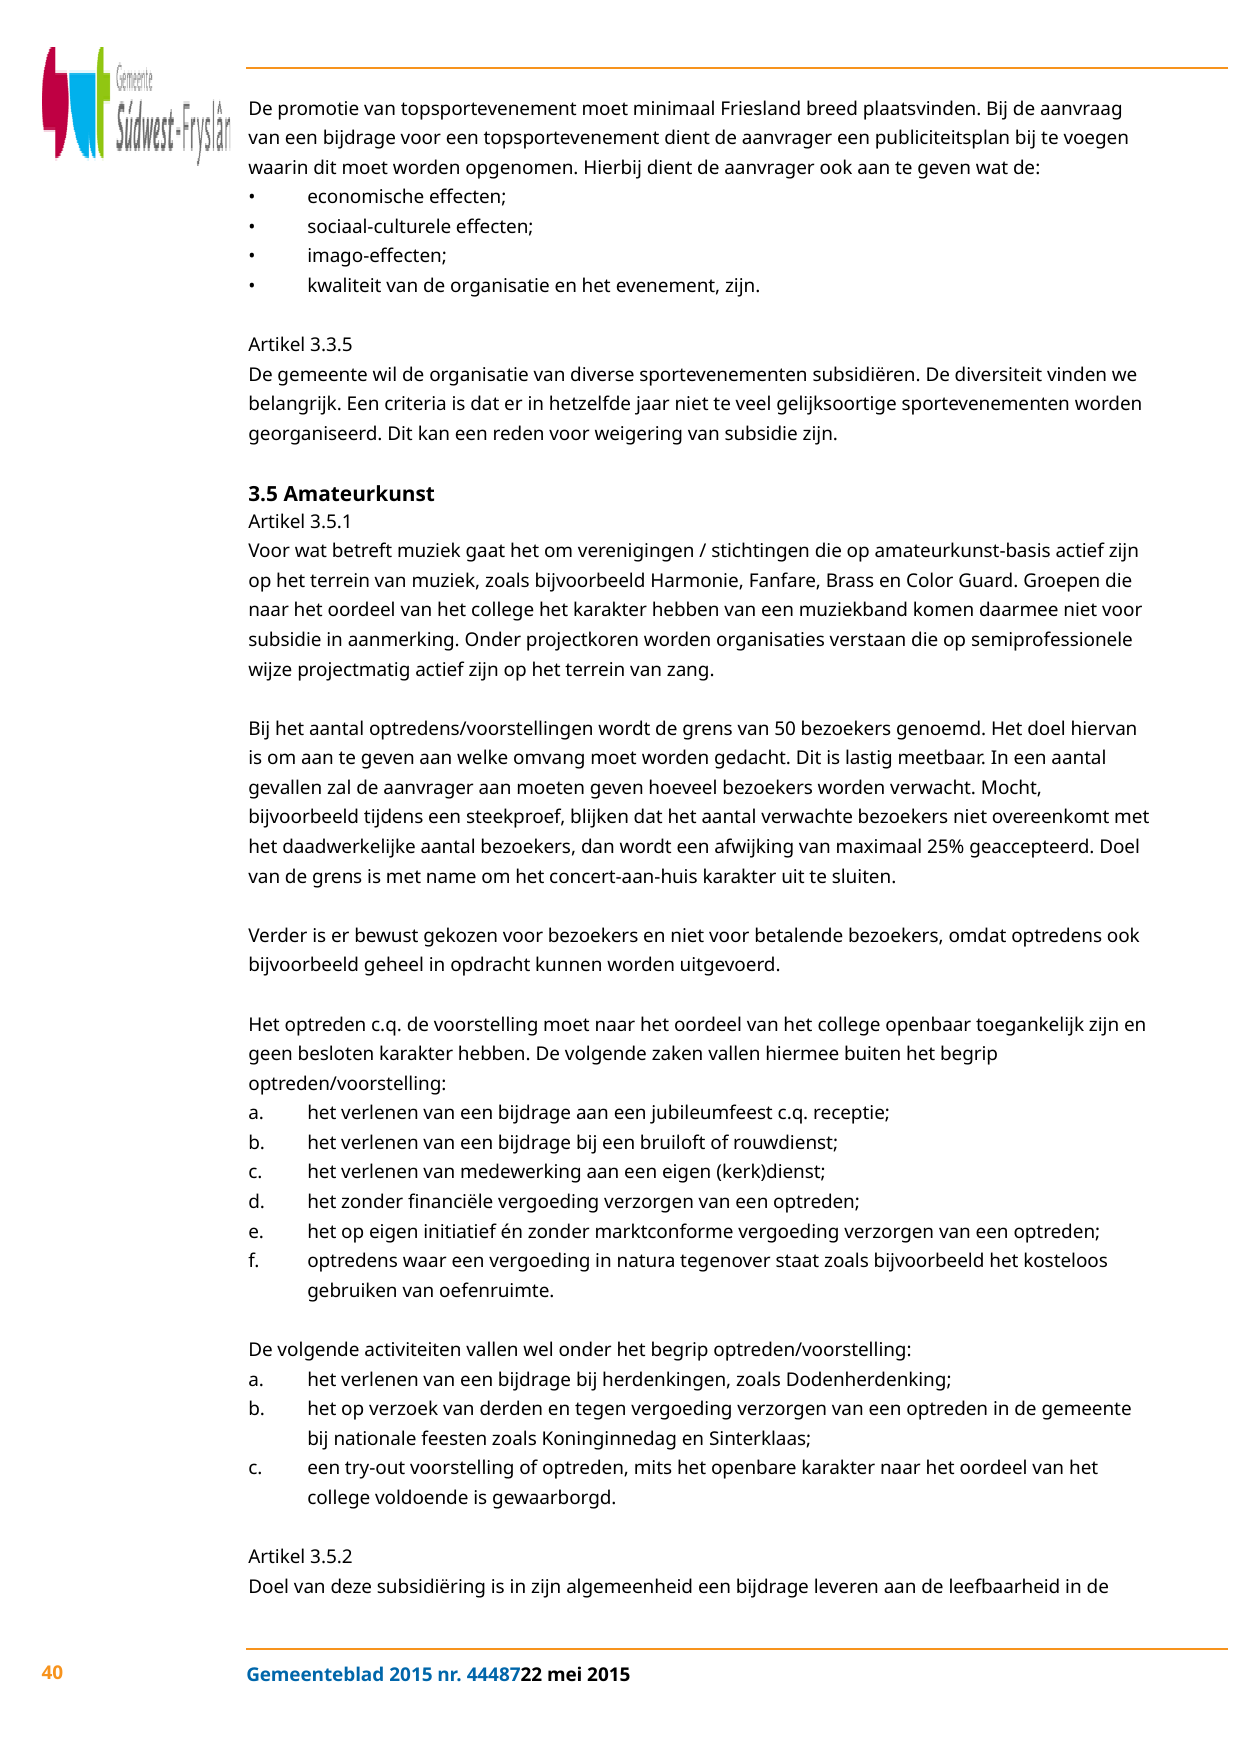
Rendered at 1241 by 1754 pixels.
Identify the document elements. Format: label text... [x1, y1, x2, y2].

text Voor wat betreft muziek gaat het om verenigingen / stichtingen die op amateurkunst-basis actief zijn op het terrein van muziek, zoals bijvoorbeeld Harmonie, Fanfare, Brass en Color Guard. Groepen die naar het oordeel van het college het karakter hebben van een muziekband komen daarmee niet voor subsidie in aanmerking. Onder projectkoren worden organisaties verstaan die op semiprofessionele wijze projectmatig actief zijn op het terrein van zang. [248, 537, 1152, 681]
picture [41, 47, 231, 172]
text Doel van deze subsidiëring is in zijn algemeenheid een bijdrage leveren aan de leefbaarheid in de [248, 1573, 1152, 1598]
list optredens waar een vergoeding in natura tegenover staat zoals bijvoorbeeld het kosteloos gebruiken van oefenruimte. [248, 1247, 1152, 1303]
list het verlenen van een bijdrage aan een jubileumfeest c.q. receptie; [248, 1099, 1152, 1125]
list het op eigen initiatief én zonder marktconforme vergoeding verzorgen van een optreden; [248, 1218, 1152, 1243]
list imago-effecten; [248, 243, 1152, 268]
list het verlenen van een bijdrage bij herdenkingen, zoals Dodenherdenking; [248, 1366, 1152, 1391]
list het zonder financiële vergoeding verzorgen van een optreden; [248, 1188, 1152, 1214]
text De gemeente wil de organisatie van diverse sportevenementen subsidiëren. De diversiteit vinden we belangrijk. Een criteria is dat er in hetzelfde jaar niet te veel gelijksoortige sportevenementen worden georganiseerd. Dit kan een reden voor weigering van subsidie zijn. [248, 361, 1152, 446]
text Artikel 3.3.5 [248, 331, 1152, 357]
text Artikel 3.5.2 [248, 1543, 1152, 1569]
list het verlenen van medewerking aan een eigen (kerk)dienst; [248, 1159, 1152, 1184]
list economische effecten; [248, 183, 1152, 209]
text Artikel 3.5.1 [248, 508, 1152, 533]
text 3.5 Amateurkunst [248, 479, 1152, 508]
list kwaliteit van de organisatie en het evenement, zijn. [248, 272, 1152, 298]
text Verder is er bewust gekozen voor bezoekers en niet voor betalende bezoekers, omdat optredens ook bijvoorbeeld geheel in opdracht kunnen worden uitgevoerd. [248, 922, 1152, 977]
text Bij het aantal optredens/voorstellingen wordt de grens van 50 bezoekers genoemd. Het doel hiervan is om aan te geven aan welke omvang moet worden gedacht. Dit is lastig meetbaar. In een aantal gevallen zal de aanvrager aan moeten geven hoeveel bezoekers worden verwacht. Mocht, bijvoorbeeld tijdens een steekproef, blijken dat het aantal verwachte bezoekers niet overeenkomt met het daadwerkelijke aantal bezoekers, dan wordt een afwijking van maximaal 25% geaccepteerd. Doel van de grens is met name om het concert-aan-huis karakter uit te sluiten. [248, 715, 1152, 888]
list een try-out voorstelling of optreden, mits het openbare karakter naar het oordeel van het college voldoende is gewaarborgd. [248, 1454, 1152, 1510]
list het verlenen van een bijdrage bij een bruiloft of rouwdienst; [248, 1129, 1152, 1155]
list het op verzoek van derden en tegen vergoeding verzorgen van een optreden in de gemeente bij nationale feesten zoals Koninginnedag en Sinterklaas; [248, 1395, 1152, 1451]
text De promotie van topsportevenement moet minimaal Friesland breed plaatsvinden. Bij de aanvraag van een bijdrage voor een topsportevenement dient de aanvrager een publiciteitsplan bij te voegen waarin dit moet worden opgenomen. Hierbij dient de aanvrager ook aan te geven wat de: [248, 95, 1152, 180]
text De volgende activiteiten vallen wel onder het begrip optreden/voorstelling: [248, 1336, 1152, 1362]
text Het optreden c.q. de voorstelling moet naar het oordeel van het college openbaar toegankelijk zijn en geen besloten karakter hebben. De volgende zaken vallen hiermee buiten het begrip optreden/voorstelling: [248, 1011, 1152, 1096]
list sociaal-culturele effecten; [248, 213, 1152, 239]
